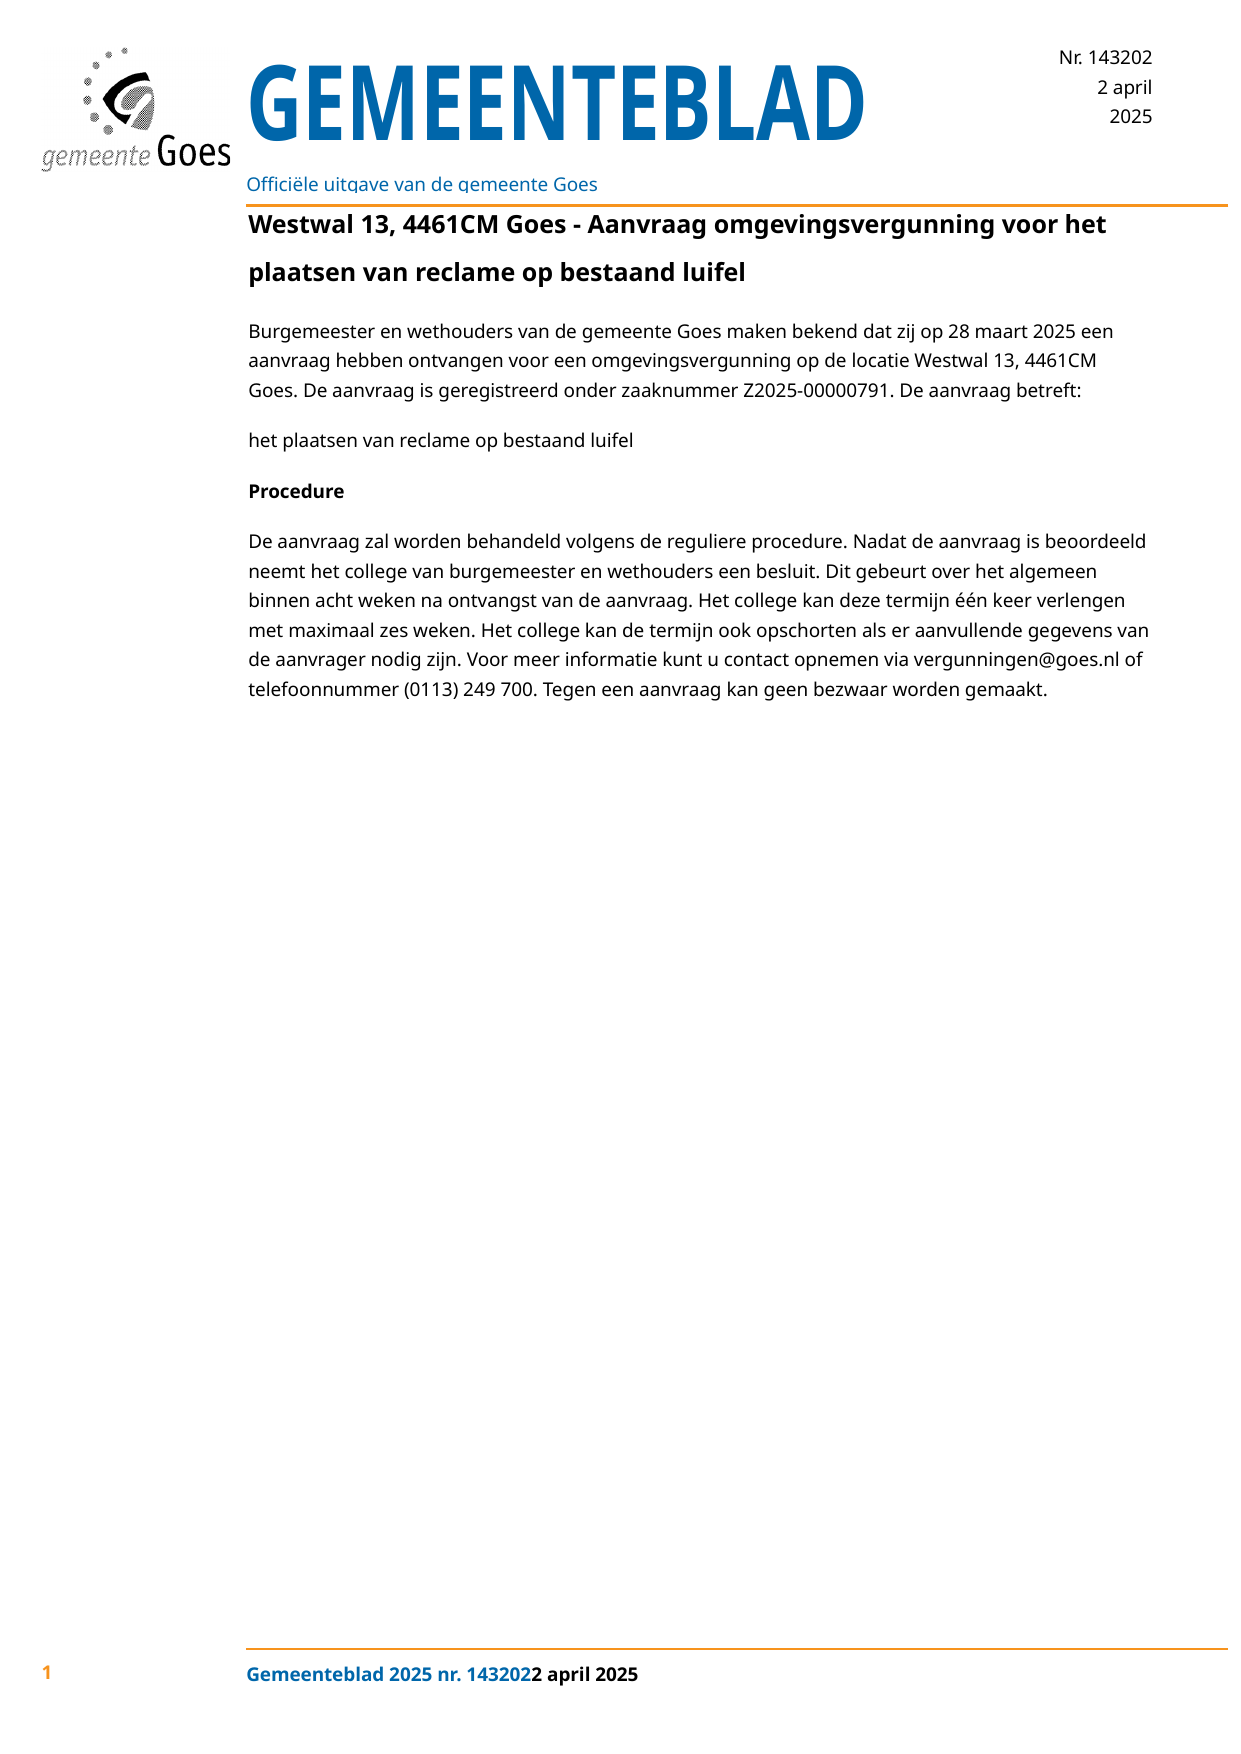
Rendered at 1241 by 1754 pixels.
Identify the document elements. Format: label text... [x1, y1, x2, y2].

text Burgemeester en wethouders van de gemeente Goes maken bekend dat zij op 28 maart 2025 een aanvraag hebben ontvangen voor een omgevingsvergunning op de locatie Westwal 13, 4461CM Goes. De aanvraag is geregistreerd onder zaaknummer Z2025-00000791. De aanvraag betreft: [248, 318, 1152, 403]
text Procedure [248, 478, 1152, 504]
text het plaatsen van reclame op bestaand luifel [248, 427, 1152, 453]
text De aanvraag zal worden behandeld volgens de reguliere procedure. Nadat de aanvraag is beoordeeld neemt het college van burgemeester en wethouders een besluit. Dit gebeurt over het algemeen binnen acht weken na ontvangst van de aanvraag. Het college kan deze termijn één keer verlengen met maximaal zes weken. Het college kan de termijn ook opschorten als er aanvullende gegevens van de aanvrager nodig zijn. Voor meer informatie kunt u contact opnemen via vergunningen@goes.nl of telefoonnummer (0113) 249 700. Tegen een aanvraag kan geen bezwaar worden gemaakt. [248, 528, 1152, 702]
picture [41, 47, 231, 172]
text Westwal 13, 4461CM Goes - Aanvraag omgevingsvergunning voor het plaatsen van reclame op bestaand luifel [248, 207, 1152, 288]
